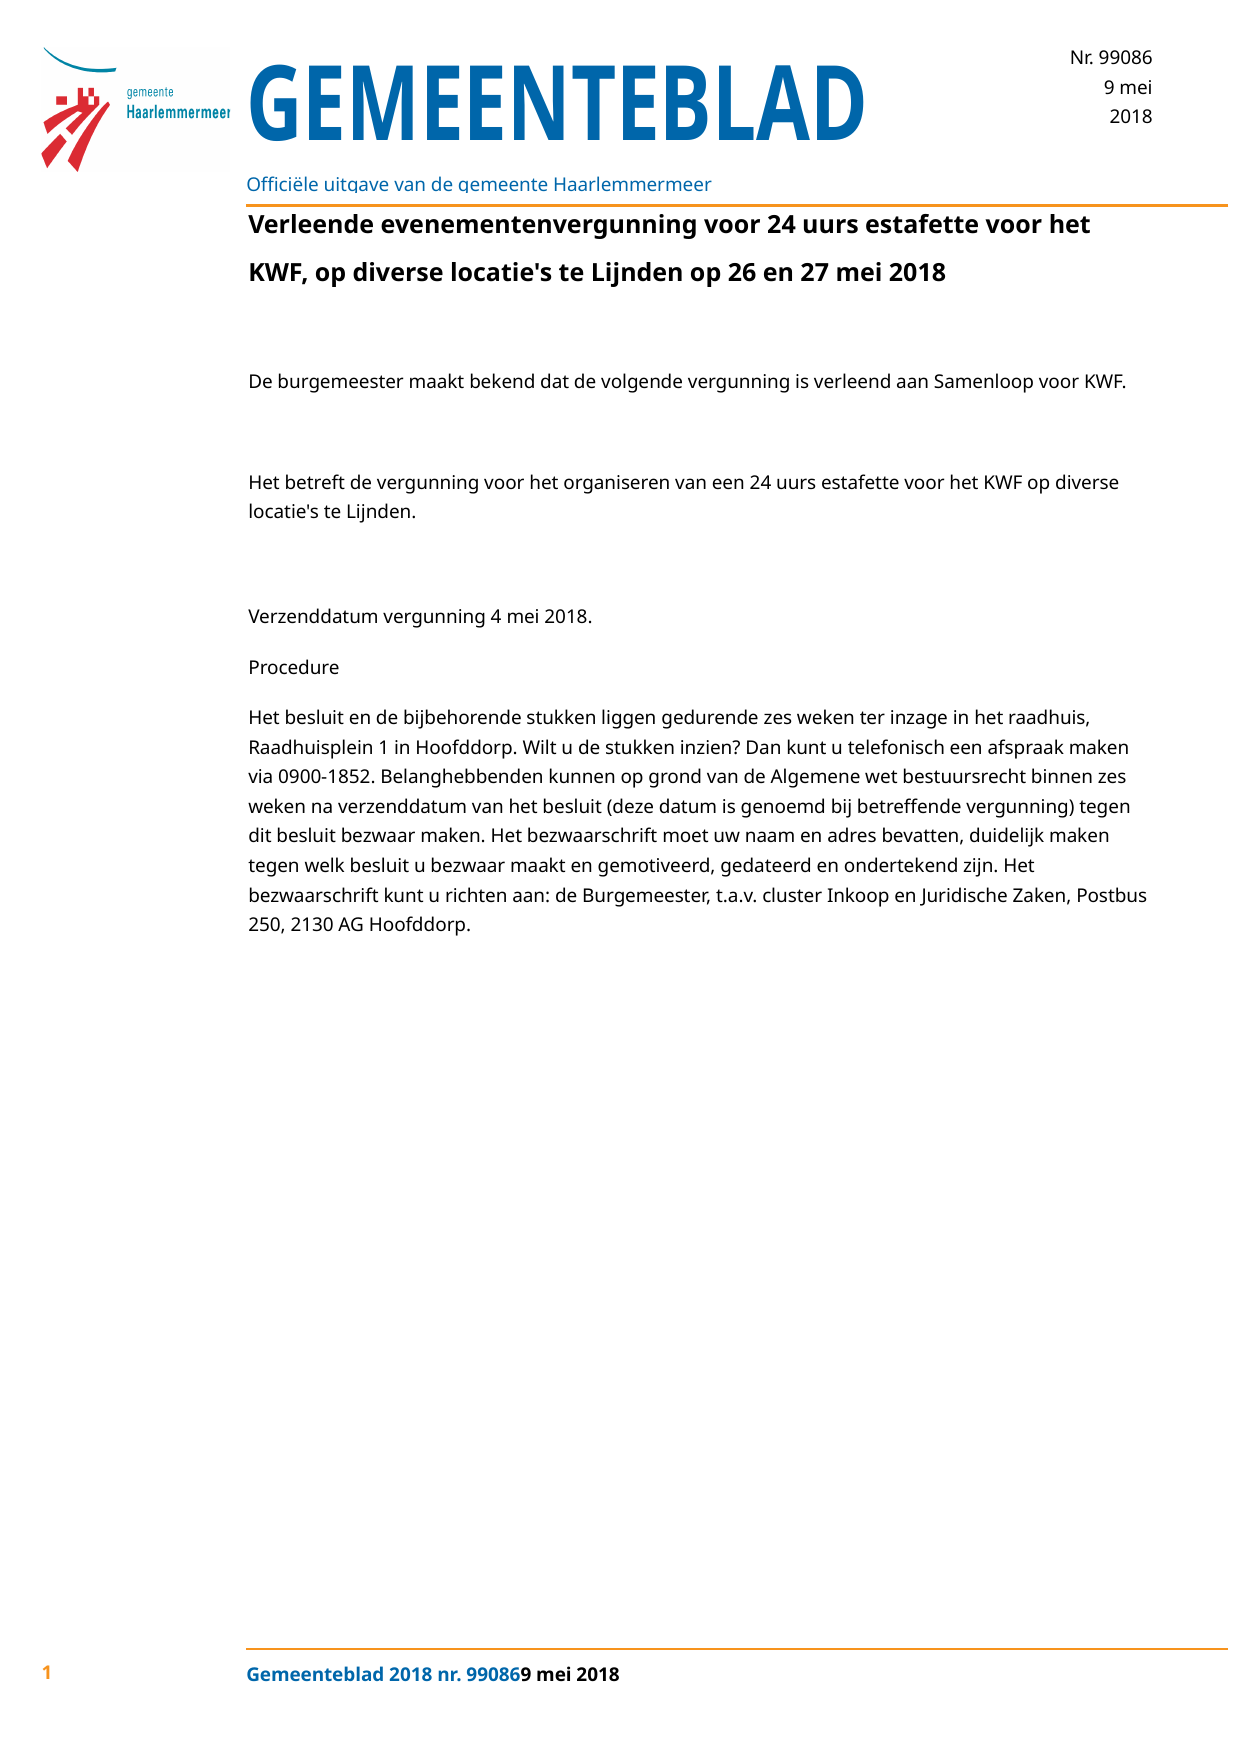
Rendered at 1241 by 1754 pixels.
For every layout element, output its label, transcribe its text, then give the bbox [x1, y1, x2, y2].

text De burgemeester maakt bekend dat de volgende vergunning is verleend aan Samenloop voor KWF. [248, 368, 1152, 394]
text Verzenddatum vergunning 4 mei 2018. [248, 603, 1152, 629]
text Procedure [248, 654, 1152, 680]
text Het besluit en de bijbehorende stukken liggen gedurende zes weken ter inzage in het raadhuis, Raadhuisplein 1 in Hoofddorp. Wilt u de stukken inzien? Dan kunt u telefonisch een afspraak maken via 0900-1852. Belanghebbenden kunnen op grond van de Algemene wet bestuursrecht binnen zes weken na verzenddatum van het besluit (deze datum is genoemd bij betreffende vergunning) tegen dit besluit bezwaar maken. Het bezwaarschrift moet uw naam en adres bevatten, duidelijk maken tegen welk besluit u bezwaar maakt en gemotiveerd, gedateerd en ondertekend zijn. Het bezwaarschrift kunt u richten aan: de Burgemeester, t.a.v. cluster Inkoop en Juridische Zaken, Postbus 250, 2130 AG Hoofddorp. [248, 704, 1152, 937]
text Het betreft de vergunning voor het organiseren van een 24 uurs estafette voor het KWF op diverse locatie's te Lijnden. [248, 469, 1152, 524]
picture [41, 47, 231, 172]
text Verleende evenementenvergunning voor 24 uurs estafette voor het KWF, op diverse locatie's te Lijnden op 26 en 27 mei 2018 [248, 207, 1152, 288]
